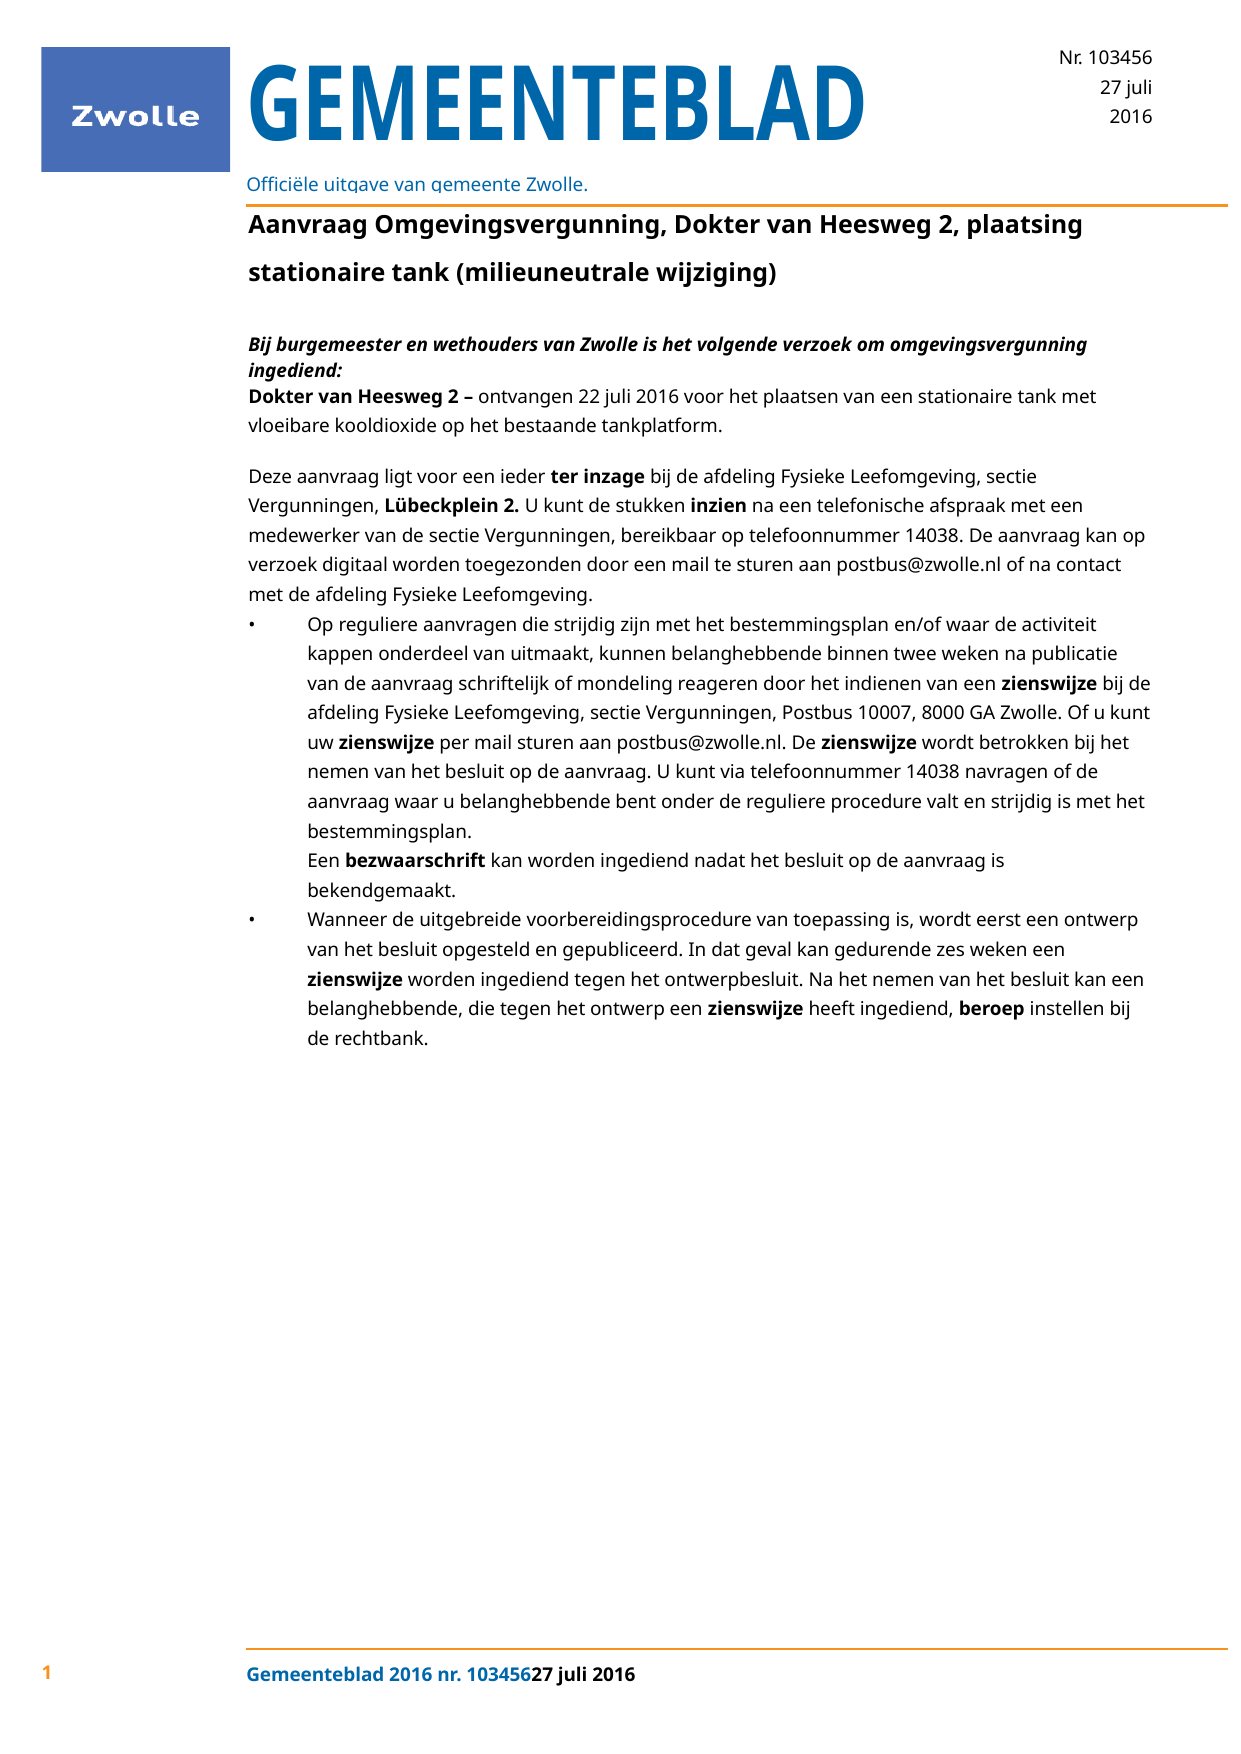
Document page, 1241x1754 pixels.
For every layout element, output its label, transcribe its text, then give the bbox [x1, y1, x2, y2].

text Bij burgemeester en wethouders van Zwolle is het volgende verzoek om omgevingsvergunning ingediend: [248, 331, 1152, 383]
text Dokter van Heesweg 2 – ontvangen 22 juli 2016 voor het plaatsen van een stationaire tank met vloeibare kooldioxide op het bestaande tankplatform. [248, 383, 1152, 438]
picture [41, 47, 231, 172]
text Aanvraag Omgevingsvergunning, Dokter van Heesweg 2, plaatsing stationaire tank (milieuneutrale wijziging) [248, 207, 1152, 288]
text Deze aanvraag ligt voor een ieder ter inzage bij de afdeling Fysieke Leefomgeving, sectie Vergunningen, Lübeckplein 2. U kunt de stukken inzien na een telefonische afspraak met een medewerker van de sectie Vergunningen, bereikbaar op telefoonnummer 14038. De aanvraag kan op verzoek digitaal worden toegezonden door een mail te sturen aan postbus@zwolle.nl of na contact met de afdeling Fysieke Leefomgeving. [248, 463, 1152, 607]
list Een bezwaarschrift kan worden ingediend nadat het besluit op de aanvraag is bekendgemaakt. [248, 847, 1152, 903]
list Op reguliere aanvragen die strijdig zijn met het bestemmingsplan en/of waar de activiteit kappen onderdeel van uitmaakt, kunnen belanghebbende binnen twee weken na publicatie van de aanvraag schriftelijk of mondeling reageren door het indienen van een zienswijze bij de afdeling Fysieke Leefomgeving, sectie Vergunningen, Postbus 10007, 8000 GA Zwolle. Of u kunt uw zienswijze per mail sturen aan postbus@zwolle.nl. De zienswijze wordt betrokken bij het nemen van het besluit op de aanvraag. U kunt via telefoonnummer 14038 navragen of de aanvraag waar u belanghebbende bent onder de reguliere procedure valt en strijdig is met het bestemmingsplan. [248, 611, 1152, 844]
list Wanneer de uitgebreide voorbereidingsprocedure van toepassing is, wordt eerst een ontwerp van het besluit opgesteld en gepubliceerd. In dat geval kan gedurende zes weken een zienswijze worden ingediend tegen het ontwerpbesluit. Na het nemen van het besluit kan een belanghebbende, die tegen het ontwerp een zienswijze heeft ingediend, beroep instellen bij de rechtbank. [248, 907, 1152, 1051]
